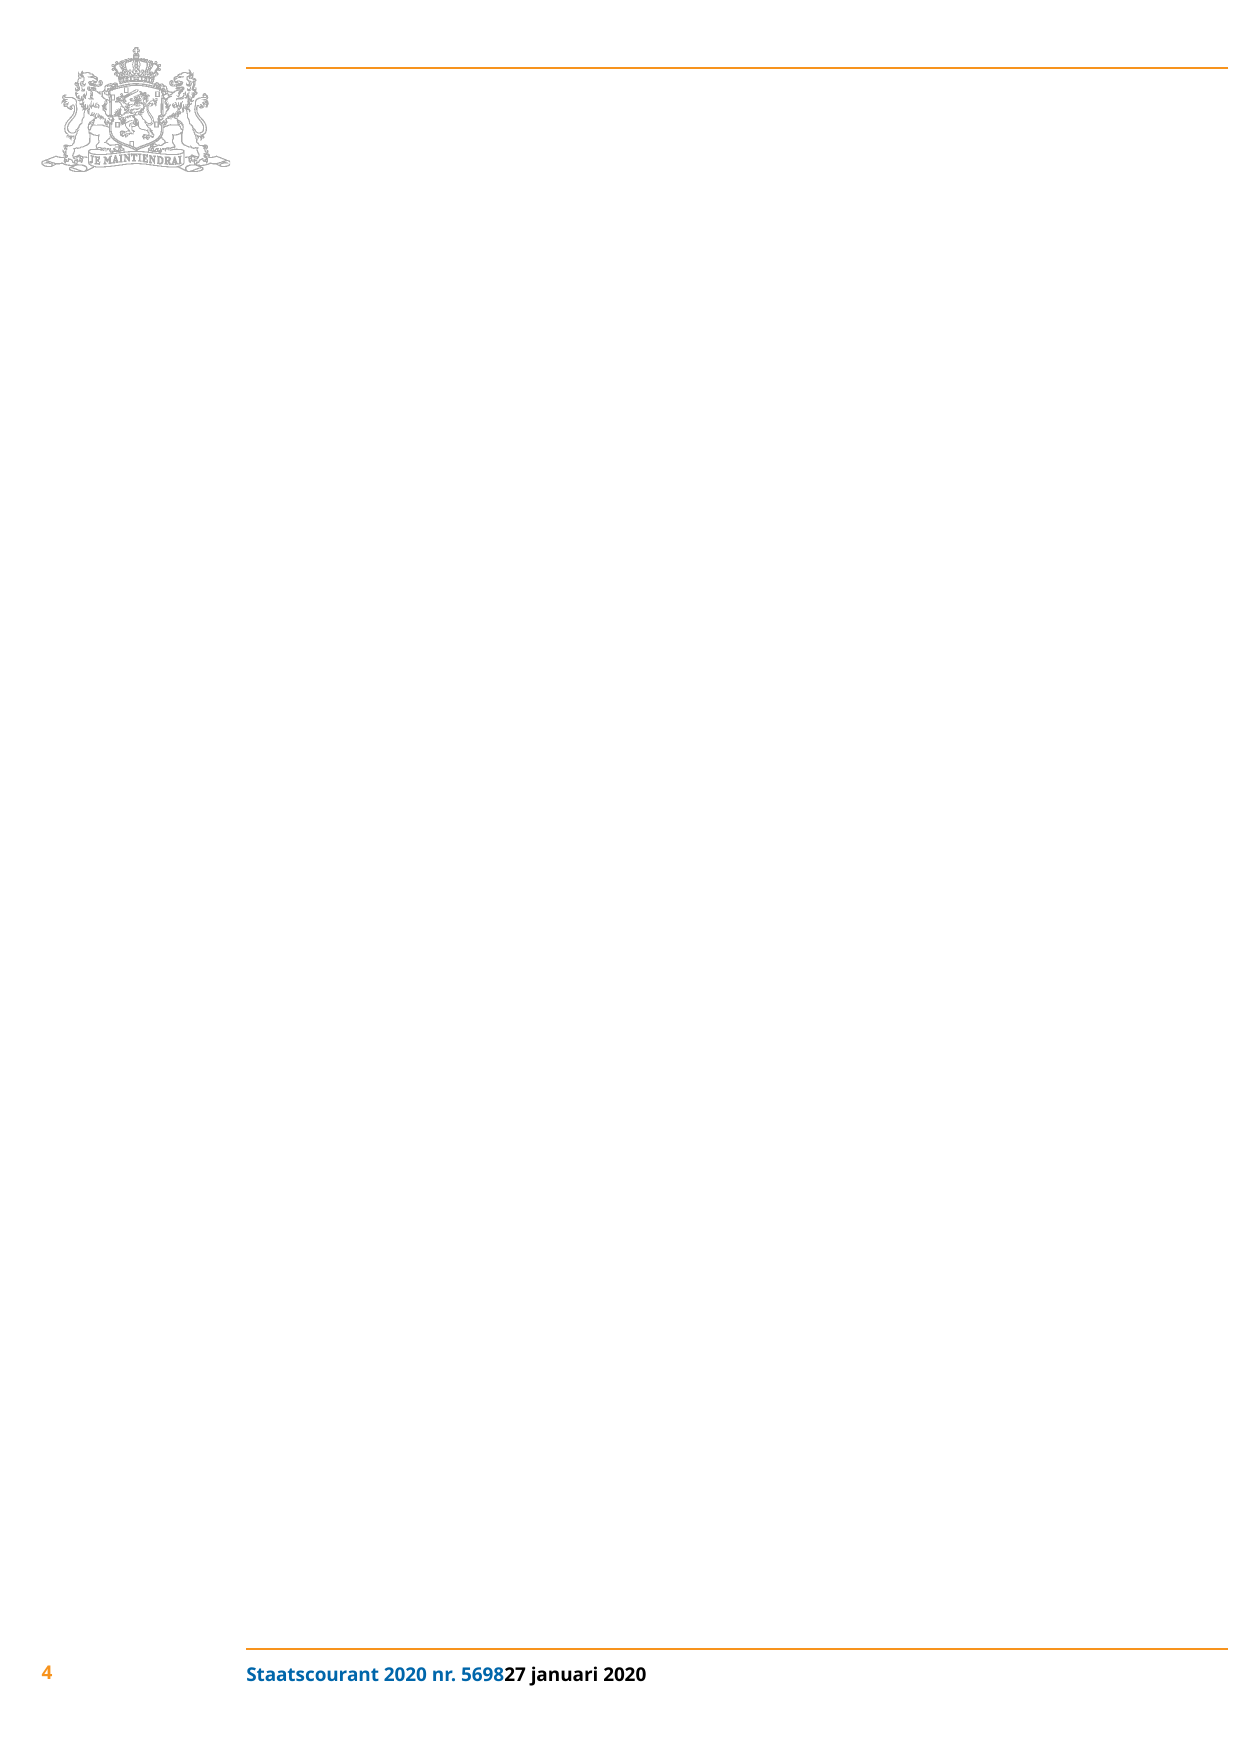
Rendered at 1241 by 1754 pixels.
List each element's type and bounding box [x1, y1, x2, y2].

picture [41, 47, 231, 172]
